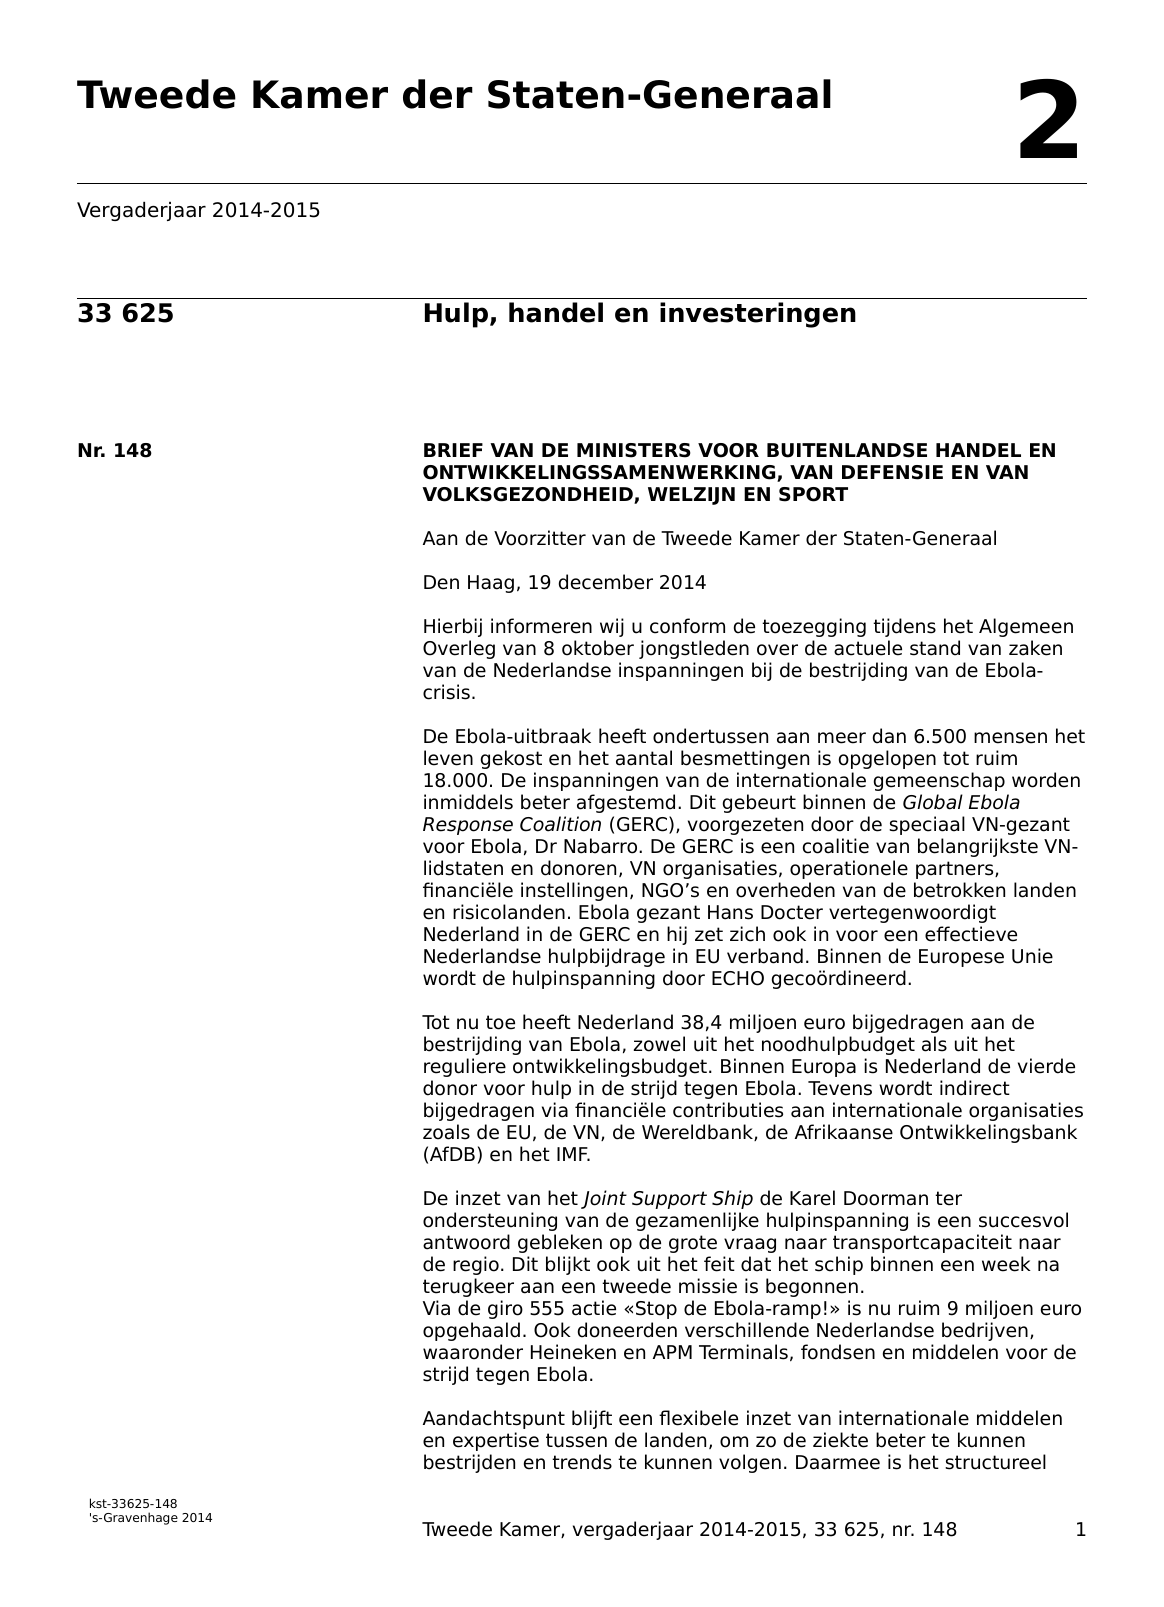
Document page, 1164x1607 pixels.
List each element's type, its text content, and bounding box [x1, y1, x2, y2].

text Tot nu toe heeft Nederland 38,4 miljoen euro bijgedragen aan de bestrijding van Ebola, zowel uit het noodhulpbudget als uit het reguliere ontwikkelingsbudget. Binnen Europa is Nederland de vierde donor voor hulp in de strijd tegen Ebola. Tevens wordt indirect bijgedragen via financiële contributies aan internationale organisaties zoals de EU, de VN, de Wereldbank, de Afrikaanse Ontwikkelingsbank (AfDB) en het IMF. [422, 1012, 1087, 1166]
text De inzet van het Joint Support Ship de Karel Doorman ter ondersteuning van de gezamenlijke hulpinspanning is een succesvol antwoord gebleken op de grote vraag naar transportcapaciteit naar de regio. Dit blijkt ook uit het feit dat het schip binnen een week na terugkeer aan een tweede missie is begonnen. [422, 1188, 1087, 1298]
text Hierbij informeren wij u conform de toezegging tijdens het Algemeen Overleg van 8 oktober jongstleden over de actuele stand van zaken van de Nederlandse inspanningen bij de bestrijding van de Ebola-crisis. [422, 616, 1087, 704]
text 's-Gravenhage 2014 [88, 1511, 323, 1525]
text kst-33625-148 [88, 1497, 323, 1511]
subtitle 33 625 Hulp, handel en investeringen [77, 299, 1087, 329]
table_cell Vergaderjaar 2014-2015 [77, 184, 1087, 298]
text Aan de Voorzitter van de Tweede Kamer der Staten-Generaal [422, 528, 1087, 550]
subtitle Nr. 148 BRIEF VAN DE MINISTERS VOOR BUITENLANDSE HANDEL EN ONTWIKKELINGSSAMENWERKING, VAN DEFENSIE EN VAN VOLKSGEZONDHEID, WELZIJN EN SPORT [77, 440, 1087, 506]
table_header Tweede Kamer der Staten-Generaal [77, 59, 886, 183]
text De Ebola-uitbraak heeft ondertussen aan meer dan 6.500 mensen het leven gekost en het aantal besmettingen is opgelopen tot ruim 18.000. De inspanningen van de internationale gemeenschap worden inmiddels beter afgestemd. Dit gebeurt binnen de Global Ebola Response Coalition (GERC), voorgezeten door de speciaal VN-gezant voor Ebola, Dr Nabarro. De GERC is een coalitie van belangrijkste VN-lidstaten en donoren, VN organisaties, operationele partners, financiële instellingen, NGO’s en overheden van de betrokken landen en risicolanden. Ebola gezant Hans Docter vertegenwoordigt Nederland in de GERC en hij zet zich ook in voor een effectieve Nederlandse hulpbijdrage in EU verband. Binnen de Europese Unie wordt de hulpinspanning door ECHO gecoördineerd. [422, 726, 1087, 990]
text Aandachtspunt blijft een flexibele inzet van internationale middelen en expertise tussen de landen, om zo de ziekte beter te kunnen bestrijden en trends te kunnen volgen. Daarmee is het structureel [422, 1408, 1087, 1474]
table_header 2 [886, 59, 1087, 183]
text Den Haag, 19 december 2014 [422, 572, 1087, 594]
text Via de giro 555 actie «Stop de Ebola-ramp!» is nu ruim 9 miljoen euro opgehaald. Ook doneerden verschillende Nederlandse bedrijven, waaronder Heineken en APM Terminals, fondsen en middelen voor de strijd tegen Ebola. [422, 1298, 1087, 1386]
